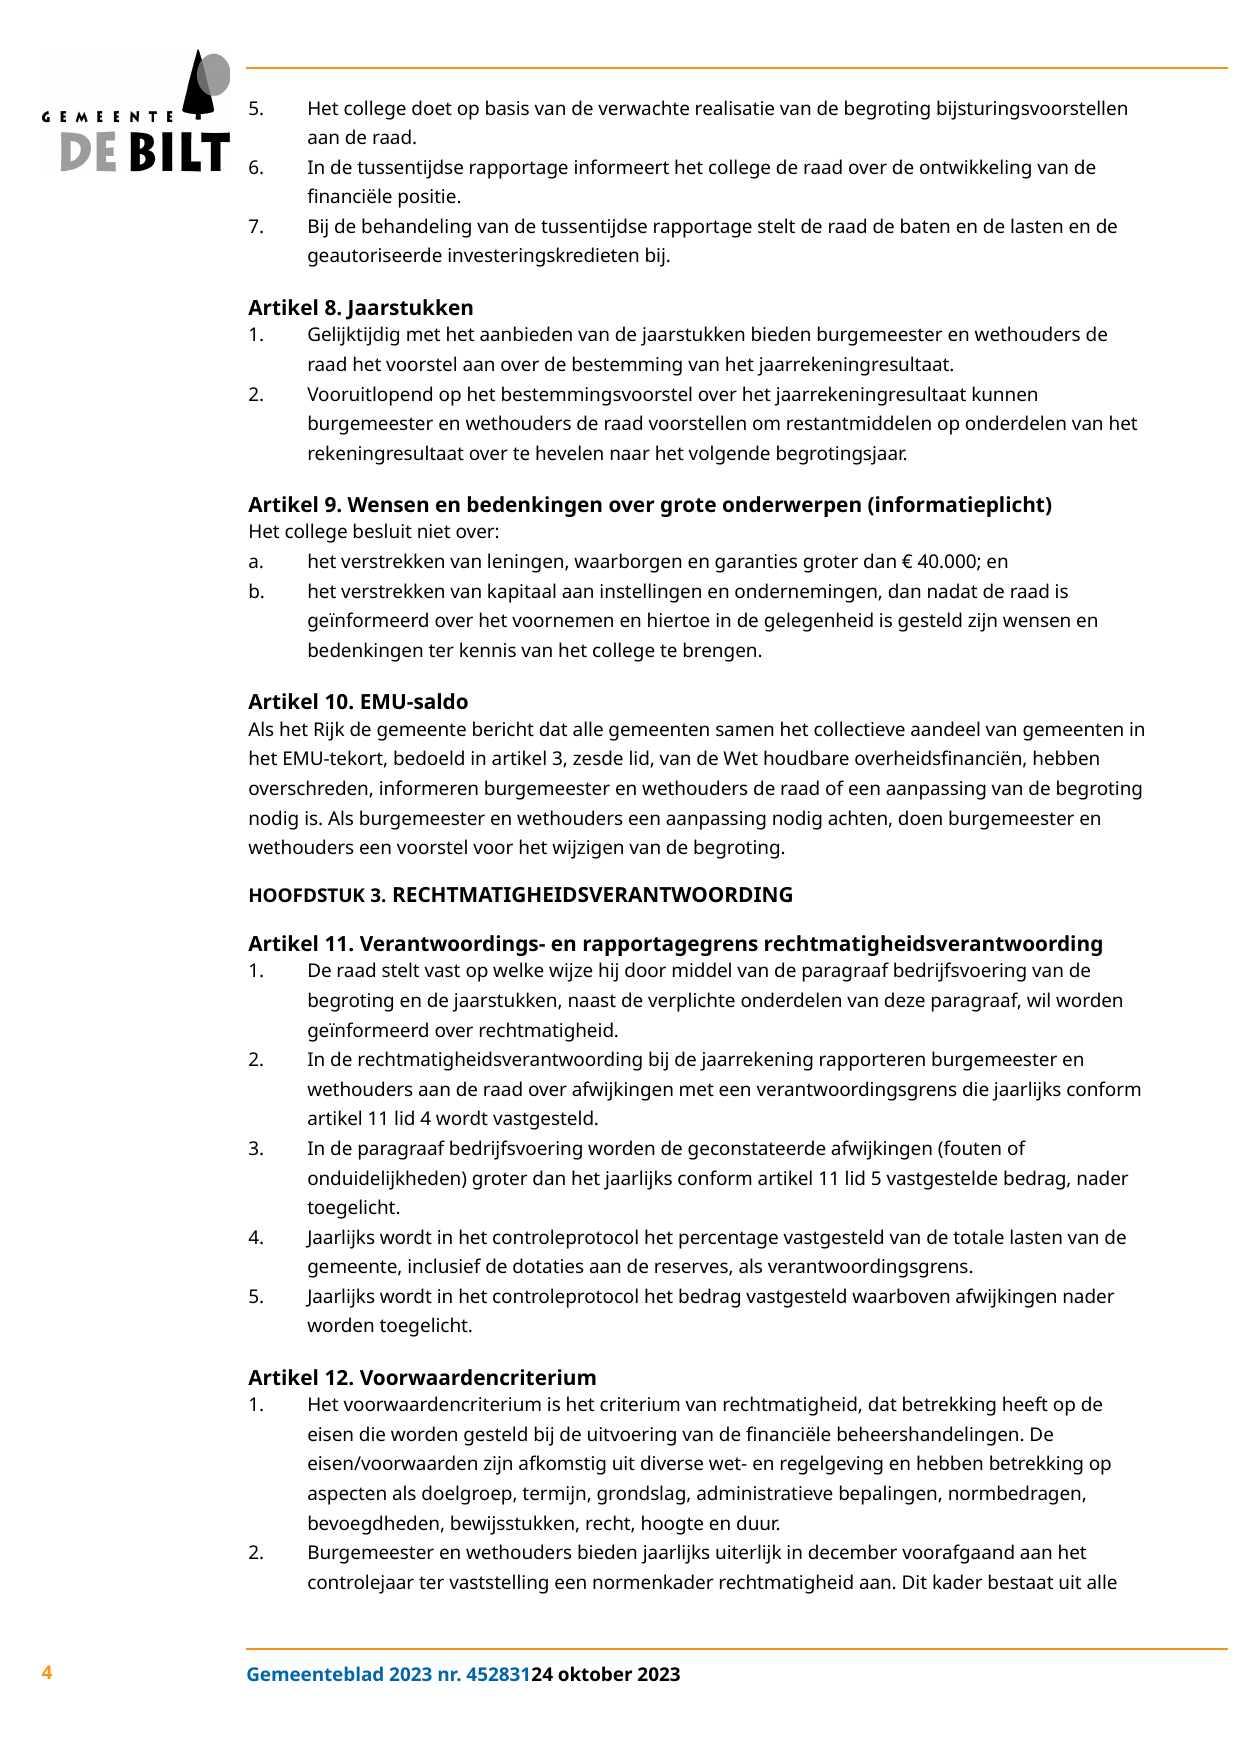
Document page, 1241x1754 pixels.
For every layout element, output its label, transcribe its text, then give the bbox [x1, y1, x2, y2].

list Het voorwaardencriterium is het criterium van rechtmatigheid, dat betrekking heeft op de eisen die worden gesteld bij de uitvoering van de financiële beheershandelingen. De eisen/voorwaarden zijn afkomstig uit diverse wet- en regelgeving en hebben betrekking op aspecten als doelgroep, termijn, grondslag, administratieve bepalingen, normbedragen, bevoegdheden, bewijsstukken, recht, hoogte en duur. [248, 1391, 1152, 1536]
text Artikel 8. Jaarstukken [248, 293, 1152, 322]
list het verstrekken van kapitaal aan instellingen en ondernemingen, dan nadat de raad is geïnformeerd over het voornemen en hiertoe in de gelegenheid is gesteld zijn wensen en bedenkingen ter kennis van het college te brengen. [248, 578, 1152, 663]
list Gelijktijdig met het aanbieden van de jaarstukken bieden burgemeester en wethouders de raad het voorstel aan over de bestemming van het jaarrekeningresultaat. [248, 322, 1152, 377]
list Jaarlijks wordt in het controleprotocol het bedrag vastgesteld waarboven afwijkingen nader worden toegelicht. [248, 1283, 1152, 1338]
list In de paragraaf bedrijfsvoering worden de geconstateerde afwijkingen (fouten of onduidelijkheden) groter dan het jaarlijks conform artikel 11 lid 5 vastgestelde bedrag, nader toegelicht. [248, 1135, 1152, 1220]
text Als het Rijk de gemeente bericht dat alle gemeenten samen het collectieve aandeel van gemeenten in het EMU-tekort, bedoeld in artikel 3, zesde lid, van de Wet houdbare overheidsfinanciën, hebben overschreden, informeren burgemeester en wethouders de raad of een aanpassing van de begroting nodig is. Als burgemeester en wethouders een aanpassing nodig achten, doen burgemeester en wethouders een voorstel voor het wijzigen van de begroting. [248, 716, 1152, 860]
list In de tussentijdse rapportage informeert het college de raad over de ontwikkeling van de financiële positie. [248, 154, 1152, 209]
text Artikel 10. EMU-saldo [248, 687, 1152, 716]
list het verstrekken van leningen, waarborgen en garanties groter dan € 40.000; en [248, 548, 1152, 574]
list Vooruitlopend op het bestemmingsvoorstel over het jaarrekeningresultaat kunnen burgemeester en wethouders de raad voorstellen om restantmiddelen op onderdelen van het rekeningresultaat over te hevelen naar het volgende begrotingsjaar. [248, 381, 1152, 466]
text Artikel 9. Wensen en bedenkingen over grote onderwerpen (informatieplicht) [248, 490, 1152, 519]
picture [41, 47, 231, 172]
text Artikel 11. Verantwoordings- en rapportagegrens rechtmatigheidsverantwoording [248, 929, 1152, 958]
list De raad stelt vast op welke wijze hij door middel van de paragraaf bedrijfsvoering van de begroting en de jaarstukken, naast de verplichte onderdelen van deze paragraaf, wil worden geïnformeerd over rechtmatigheid. [248, 958, 1152, 1042]
text Artikel 12. Voorwaardencriterium [248, 1363, 1152, 1391]
list In de rechtmatigheidsverantwoording bij de jaarrekening rapporteren burgemeester en wethouders aan de raad over afwijkingen met een verantwoordingsgrens die jaarlijks conform artikel 11 lid 4 wordt vastgesteld. [248, 1046, 1152, 1131]
list Het college doet op basis van de verwachte realisatie van de begroting bijsturingsvoorstellen aan de raad. [248, 95, 1152, 150]
list Bij de behandeling van de tussentijdse rapportage stelt de raad de baten en de lasten en de geautoriseerde investeringskredieten bij. [248, 213, 1152, 268]
text HOOFDSTUK 3. RECHTMATIGHEIDSVERANTWOORDING [248, 880, 1152, 908]
list Burgemeester en wethouders bieden jaarlijks uiterlijk in december voorafgaand aan het controlejaar ter vaststelling een normenkader rechtmatigheid aan. Dit kader bestaat uit alle [248, 1539, 1152, 1595]
list Jaarlijks wordt in het controleprotocol het percentage vastgesteld van de totale lasten van de gemeente, inclusief de dotaties aan de reserves, als verantwoordingsgrens. [248, 1224, 1152, 1279]
text Het college besluit niet over: [248, 519, 1152, 544]
